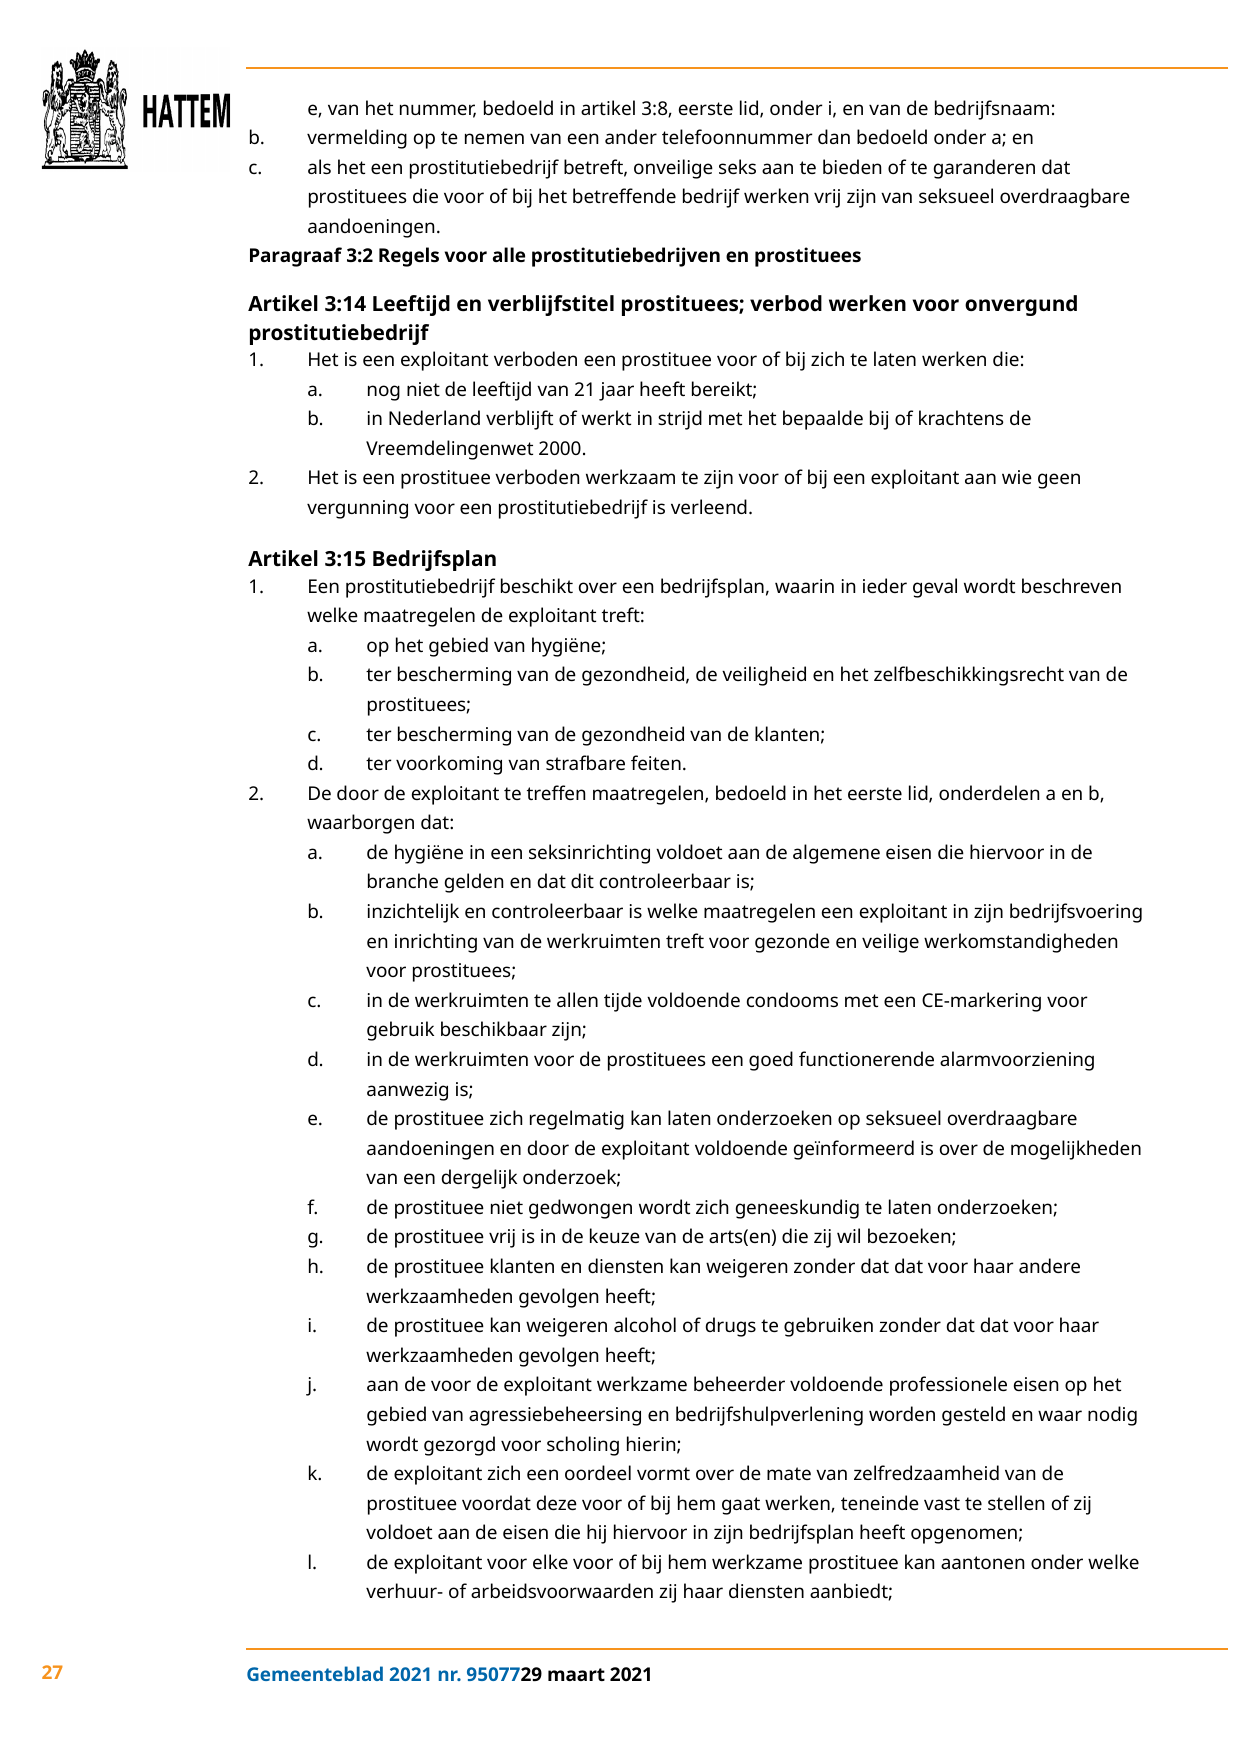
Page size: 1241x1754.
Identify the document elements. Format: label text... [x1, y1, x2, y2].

text Artikel 3:15 Bedrijfsplan [248, 544, 1152, 573]
list de prostituee zich regelmatig kan laten onderzoeken op seksueel overdraagbare aandoeningen en door de exploitant voldoende geïnformeerd is over de mogelijkheden van een dergelijk onderzoek; [307, 1105, 1152, 1190]
text Paragraaf 3:2 Regels voor alle prostitutiebedrijven en prostituees [248, 243, 1152, 268]
list de prostituee niet gedwongen wordt zich geneeskundig te laten onderzoeken; [307, 1194, 1152, 1220]
list e, van het nummer, bedoeld in artikel 3:8, eerste lid, onder i, en van de bedrijfsnaam: [248, 95, 1152, 121]
list als het een prostitutiebedrijf betreft, onveilige seks aan te bieden of te garanderen dat prostituees die voor of bij het betreffende bedrijf werken vrij zijn van seksueel overdraagbare aandoeningen. [248, 154, 1152, 239]
picture [41, 47, 231, 172]
list Het is een prostituee verboden werkzaam te zijn voor of bij een exploitant aan wie geen vergunning voor een prostitutiebedrijf is verleend. [248, 464, 1152, 520]
list in de werkruimten voor de prostituees een goed functionerende alarmvoorziening aanwezig is; [307, 1046, 1152, 1102]
list de exploitant zich een oordeel vormt over de mate van zelfredzaamheid van de prostituee voordat deze voor of bij hem gaat werken, teneinde vast te stellen of zij voldoet aan de eisen die hij hiervoor in zijn bedrijfsplan heeft opgenomen; [307, 1460, 1152, 1545]
list aan de voor de exploitant werkzame beheerder voldoende professionele eisen op het gebied van agressiebeheersing en bedrijfshulpverlening worden gesteld en waar nodig wordt gezorgd voor scholing hierin; [307, 1372, 1152, 1457]
list Een prostitutiebedrijf beschikt over een bedrijfsplan, waarin in ieder geval wordt beschreven welke maatregelen de exploitant treft: [248, 573, 1152, 628]
list ter bescherming van de gezondheid van de klanten; [307, 721, 1152, 747]
list ter voorkoming van strafbare feiten. [307, 750, 1152, 776]
text Artikel 3:14 Leeftijd en verblijfstitel prostituees; verbod werken voor onvergund prostitutiebedrijf [248, 289, 1152, 346]
list Het is een exploitant verboden een prostituee voor of bij zich te laten werken die: [248, 346, 1152, 372]
list de prostituee klanten en diensten kan weigeren zonder dat dat voor haar andere werkzaamheden gevolgen heeft; [307, 1253, 1152, 1309]
list de prostituee vrij is in de keuze van de arts(en) die zij wil bezoeken; [307, 1224, 1152, 1249]
list vermelding op te nemen van een ander telefoonnummer dan bedoeld onder a; en [248, 124, 1152, 150]
list op het gebied van hygiëne; [307, 632, 1152, 658]
list de hygiëne in een seksinrichting voldoet aan de algemene eisen die hiervoor in de branche gelden en dat dit controleerbaar is; [307, 839, 1152, 894]
list ter bescherming van de gezondheid, de veiligheid en het zelfbeschikkingsrecht van de prostituees; [307, 662, 1152, 717]
list de exploitant voor elke voor of bij hem werkzame prostituee kan aantonen onder welke verhuur- of arbeidsvoorwaarden zij haar diensten aanbiedt; [307, 1549, 1152, 1604]
list in Nederland verblijft of werkt in strijd met het bepaalde bij of krachtens de Vreemdelingenwet 2000. [307, 405, 1152, 461]
list inzichtelijk en controleerbaar is welke maatregelen een exploitant in zijn bedrijfsvoering en inrichting van de werkruimten treft voor gezonde en veilige werkomstandigheden voor prostituees; [307, 898, 1152, 983]
list nog niet de leeftijd van 21 jaar heeft bereikt; [307, 376, 1152, 401]
list De door de exploitant te treffen maatregelen, bedoeld in het eerste lid, onderdelen a en b, waarborgen dat: [248, 780, 1152, 835]
list de prostituee kan weigeren alcohol of drugs te gebruiken zonder dat dat voor haar werkzaamheden gevolgen heeft; [307, 1312, 1152, 1368]
list in de werkruimten te allen tijde voldoende condooms met een CE-markering voor gebruik beschikbaar zijn; [307, 987, 1152, 1042]
